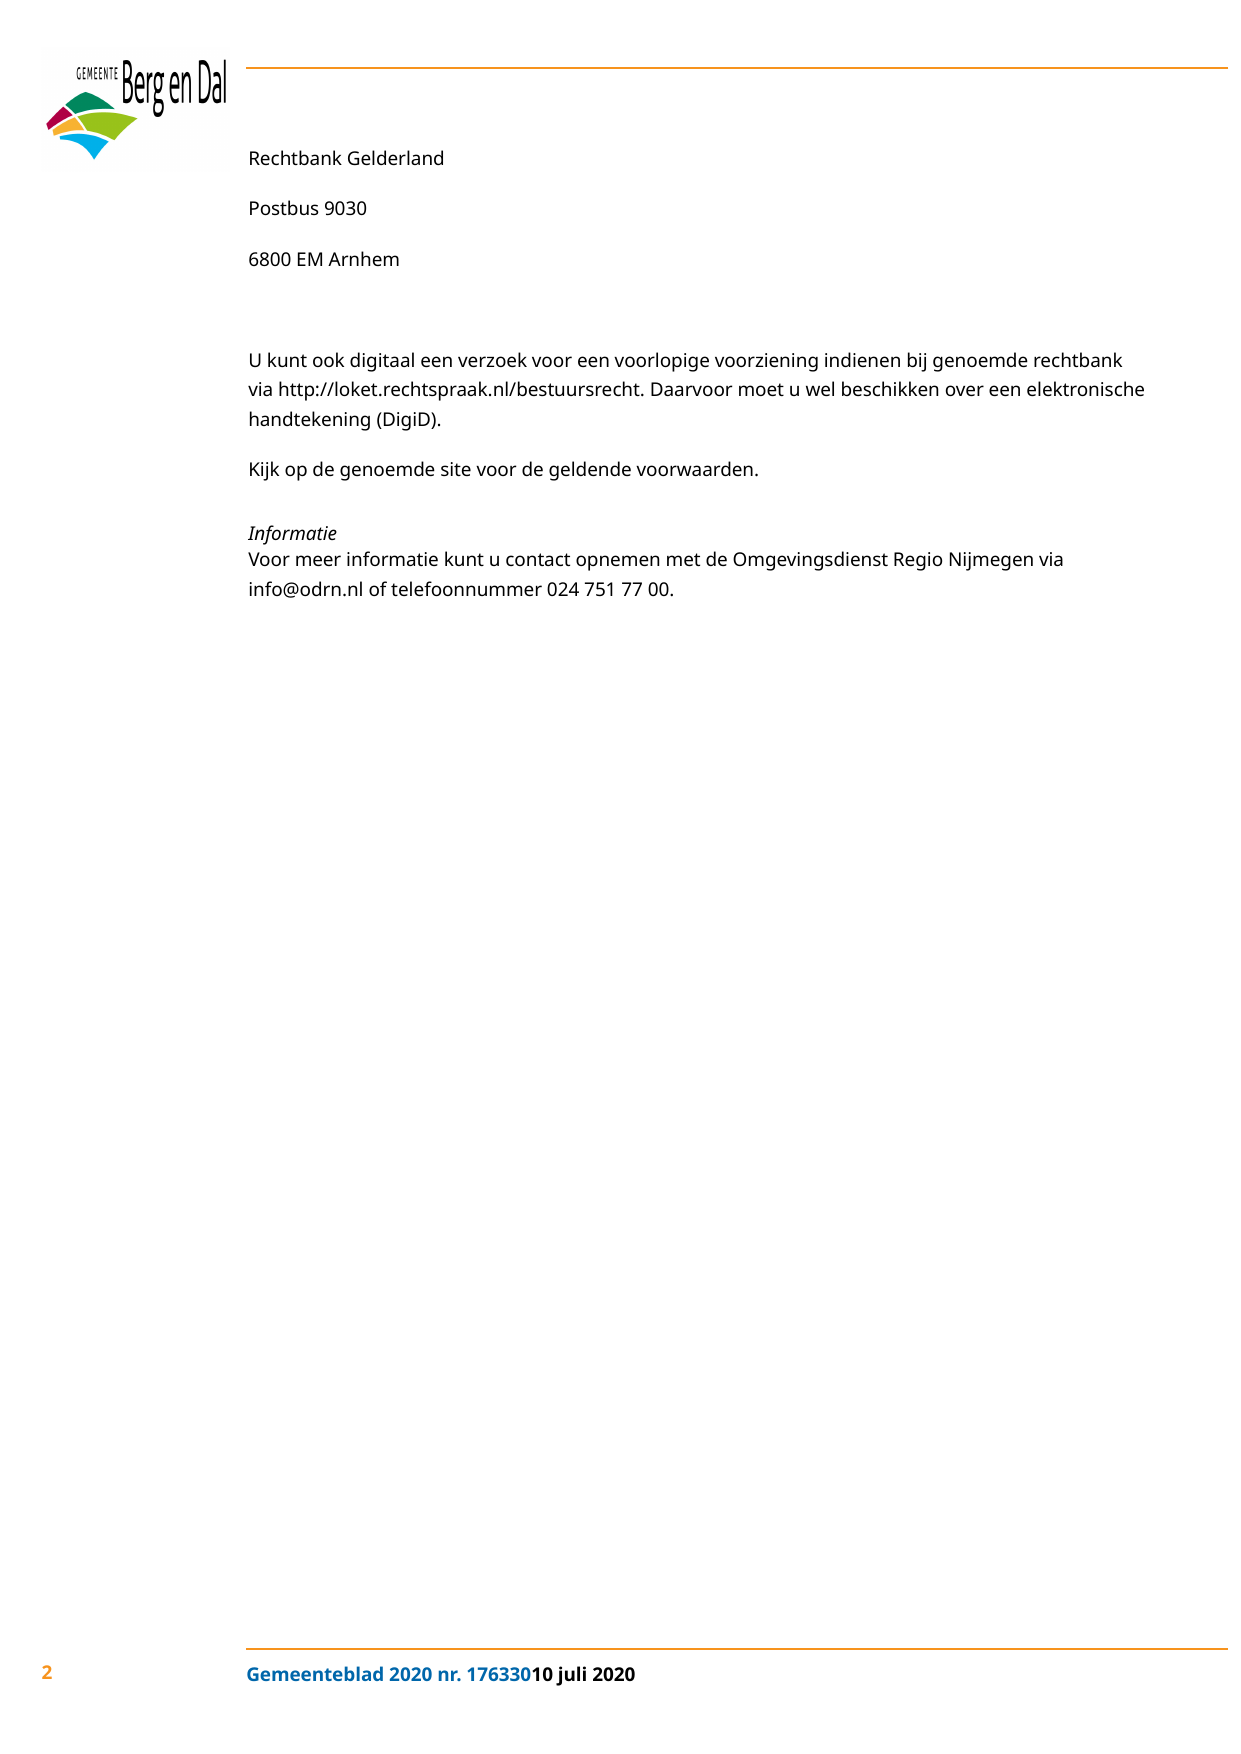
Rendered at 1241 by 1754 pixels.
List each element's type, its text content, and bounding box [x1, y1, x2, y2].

text Informatie [248, 520, 1152, 546]
text Postbus 9030 [248, 196, 1152, 221]
picture [41, 47, 231, 172]
text Rechtbank Gelderland [248, 145, 1152, 171]
text Voor meer informatie kunt u contact opnemen met de Omgevingsdienst Regio Nijmegen via info@odrn.nl of telefoonnummer 024 751 77 00. [248, 546, 1152, 601]
text 6800 EM Arnhem [248, 246, 1152, 272]
text Kijk op de genoemde site voor de geldende voorwaarden. [248, 456, 1152, 482]
text U kunt ook digitaal een verzoek voor een voorlopige voorziening indienen bij genoemde rechtbank via http://loket.rechtspraak.nl/bestuursrecht. Daarvoor moet u wel beschikken over een elektronische handtekening (DigiD). [248, 347, 1152, 432]
